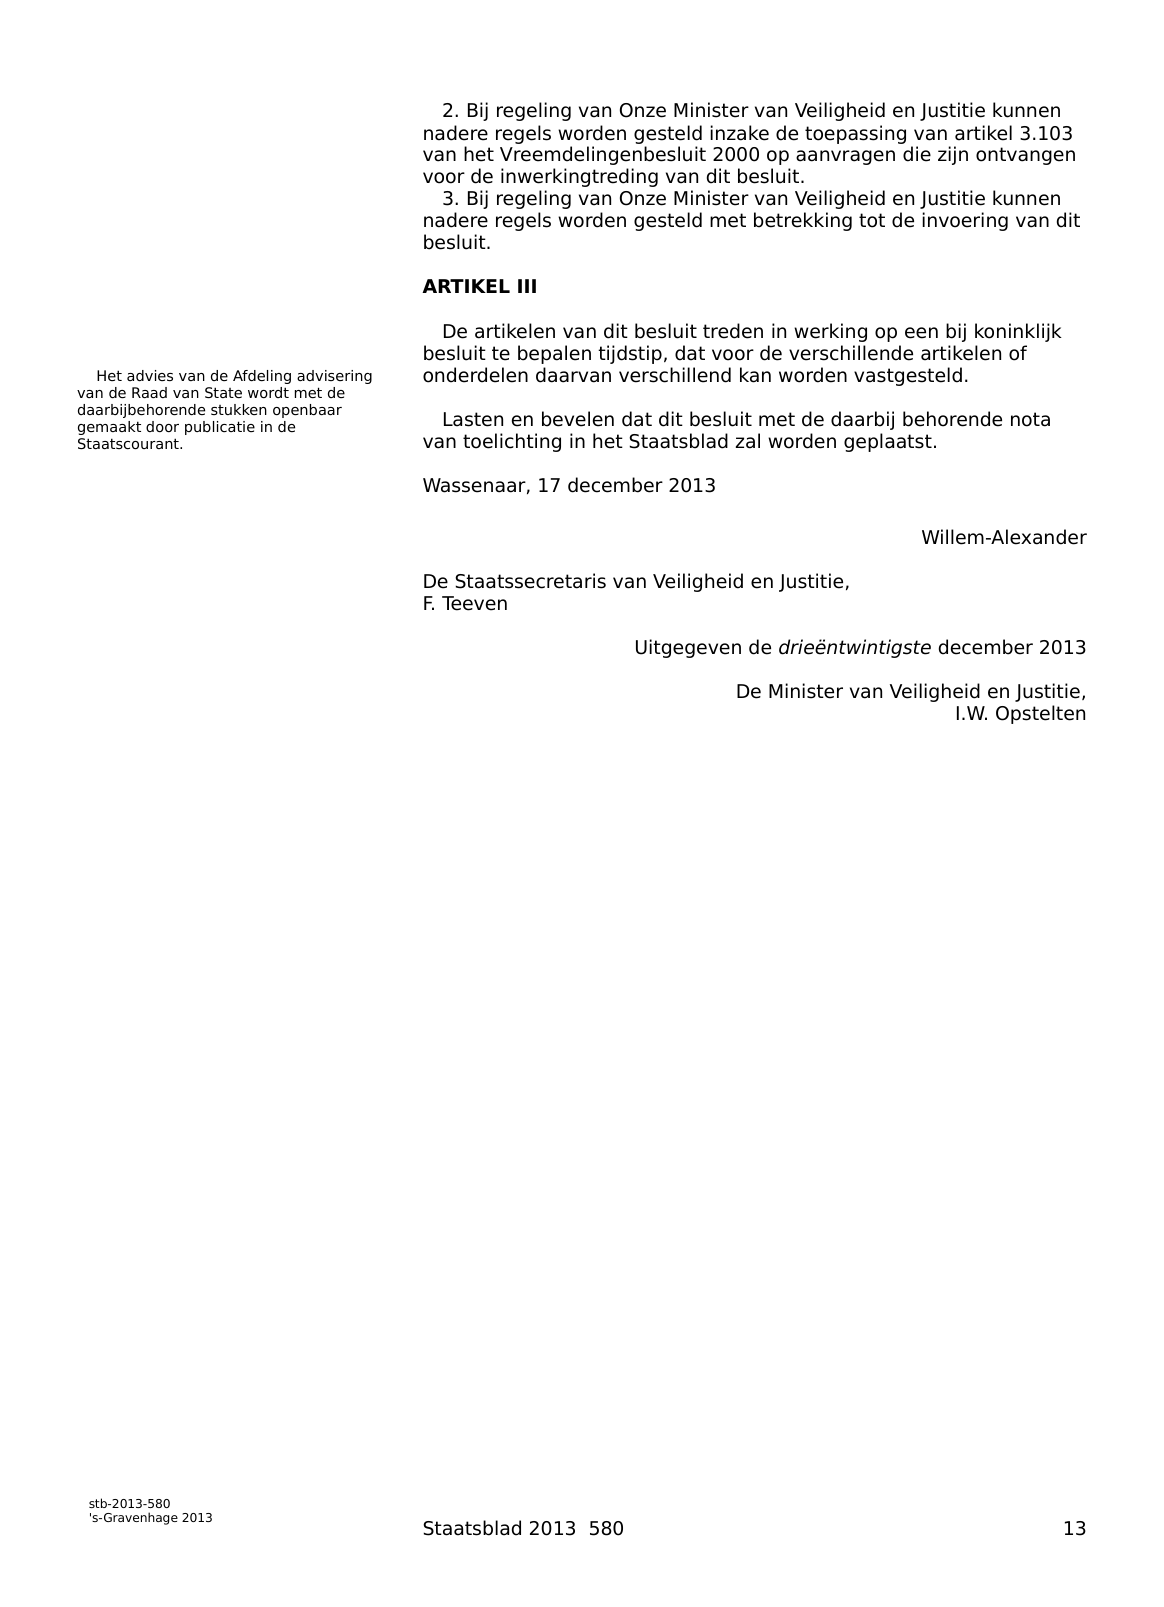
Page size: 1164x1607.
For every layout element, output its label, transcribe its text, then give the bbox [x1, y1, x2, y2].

text Lasten en bevelen dat dit besluit met de daarbij behorende nota van toelichting in het Staatsblad zal worden geplaatst. [422, 409, 1087, 453]
text 's-Gravenhage 2013 [88, 1511, 323, 1525]
text Uitgegeven de drieëntwintigste december 2013 [422, 637, 1087, 659]
text stb-2013-580 [88, 1497, 323, 1511]
subtitle ARTIKEL III [422, 276, 1087, 298]
text 2. Bij regeling van Onze Minister van Veiligheid en Justitie kunnen nadere regels worden gesteld inzake de toepassing van artikel 3.103 van het Vreemdelingenbesluit 2000 op aanvragen die zijn ontvangen voor de inwerkingtreding van dit besluit. [422, 100, 1087, 188]
text Willem-Alexander [422, 527, 1087, 549]
text 3. Bij regeling van Onze Minister van Veiligheid en Justitie kunnen nadere regels worden gesteld met betrekking tot de invoering van dit besluit. [422, 188, 1087, 254]
text Het advies van de Afdeling advisering van de Raad van State wordt met de daarbijbehorende stukken openbaar gemaakt door publicatie in de Staatscourant. [77, 368, 396, 453]
text De Staatssecretaris van Veiligheid en Justitie, F. Teeven [422, 571, 1087, 615]
text De Minister van Veiligheid en Justitie, I.W. Opstelten [422, 681, 1087, 725]
text De artikelen van dit besluit treden in werking op een bij koninklijk besluit te bepalen tijdstip, dat voor de verschillende artikelen of onderdelen daarvan verschillend kan worden vastgesteld. [422, 321, 1087, 387]
text Wassenaar, 17 december 2013 [422, 475, 1087, 497]
